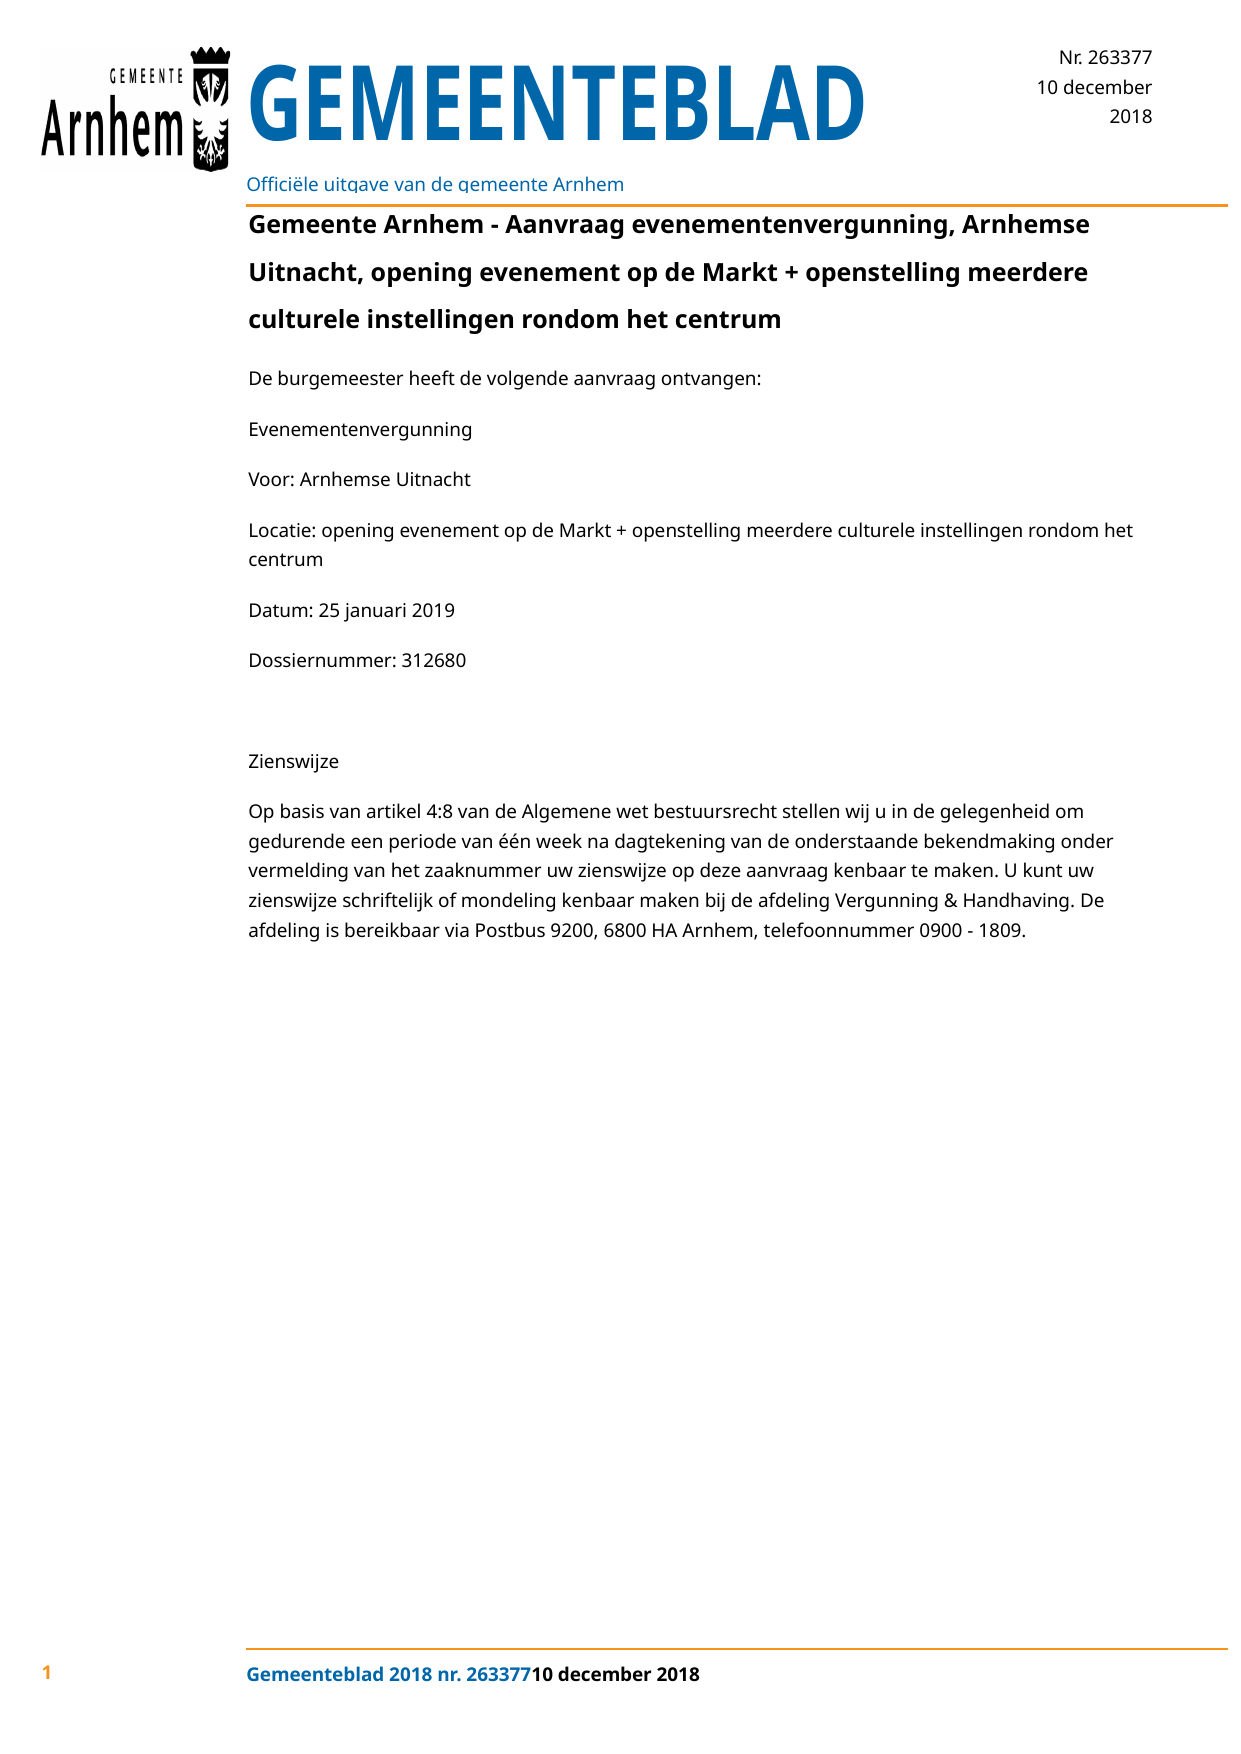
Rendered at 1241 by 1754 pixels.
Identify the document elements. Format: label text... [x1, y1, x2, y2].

text Op basis van artikel 4:8 van de Algemene wet bestuursrecht stellen wij u in de gelegenheid om gedurende een periode van één week na dagtekening van de onderstaande bekendmaking onder vermelding van het zaaknummer uw zienswijze op deze aanvraag kenbaar te maken. U kunt uw zienswijze schriftelijk of mondeling kenbaar maken bij de afdeling Vergunning & Handhaving. De afdeling is bereikbaar via Postbus 9200, 6800 HA Arnhem, telefoonnummer 0900 - 1809. [248, 798, 1152, 942]
text Gemeente Arnhem - Aanvraag evenementenvergunning, Arnhemse Uitnacht, opening evenement op de Markt + openstelling meerdere culturele instellingen rondom het centrum [248, 207, 1152, 336]
text Voor: Arnhemse Uitnacht [248, 466, 1152, 492]
text Dossiernummer: 312680 [248, 647, 1152, 673]
text Datum: 25 januari 2019 [248, 597, 1152, 622]
text Locatie: opening evenement op de Markt + openstelling meerdere culturele instellingen rondom het centrum [248, 517, 1152, 572]
text De burgemeester heeft de volgende aanvraag ontvangen: [248, 366, 1152, 391]
text Evenementenvergunning [248, 416, 1152, 442]
picture [41, 47, 231, 172]
text Zienswijze [248, 748, 1152, 774]
